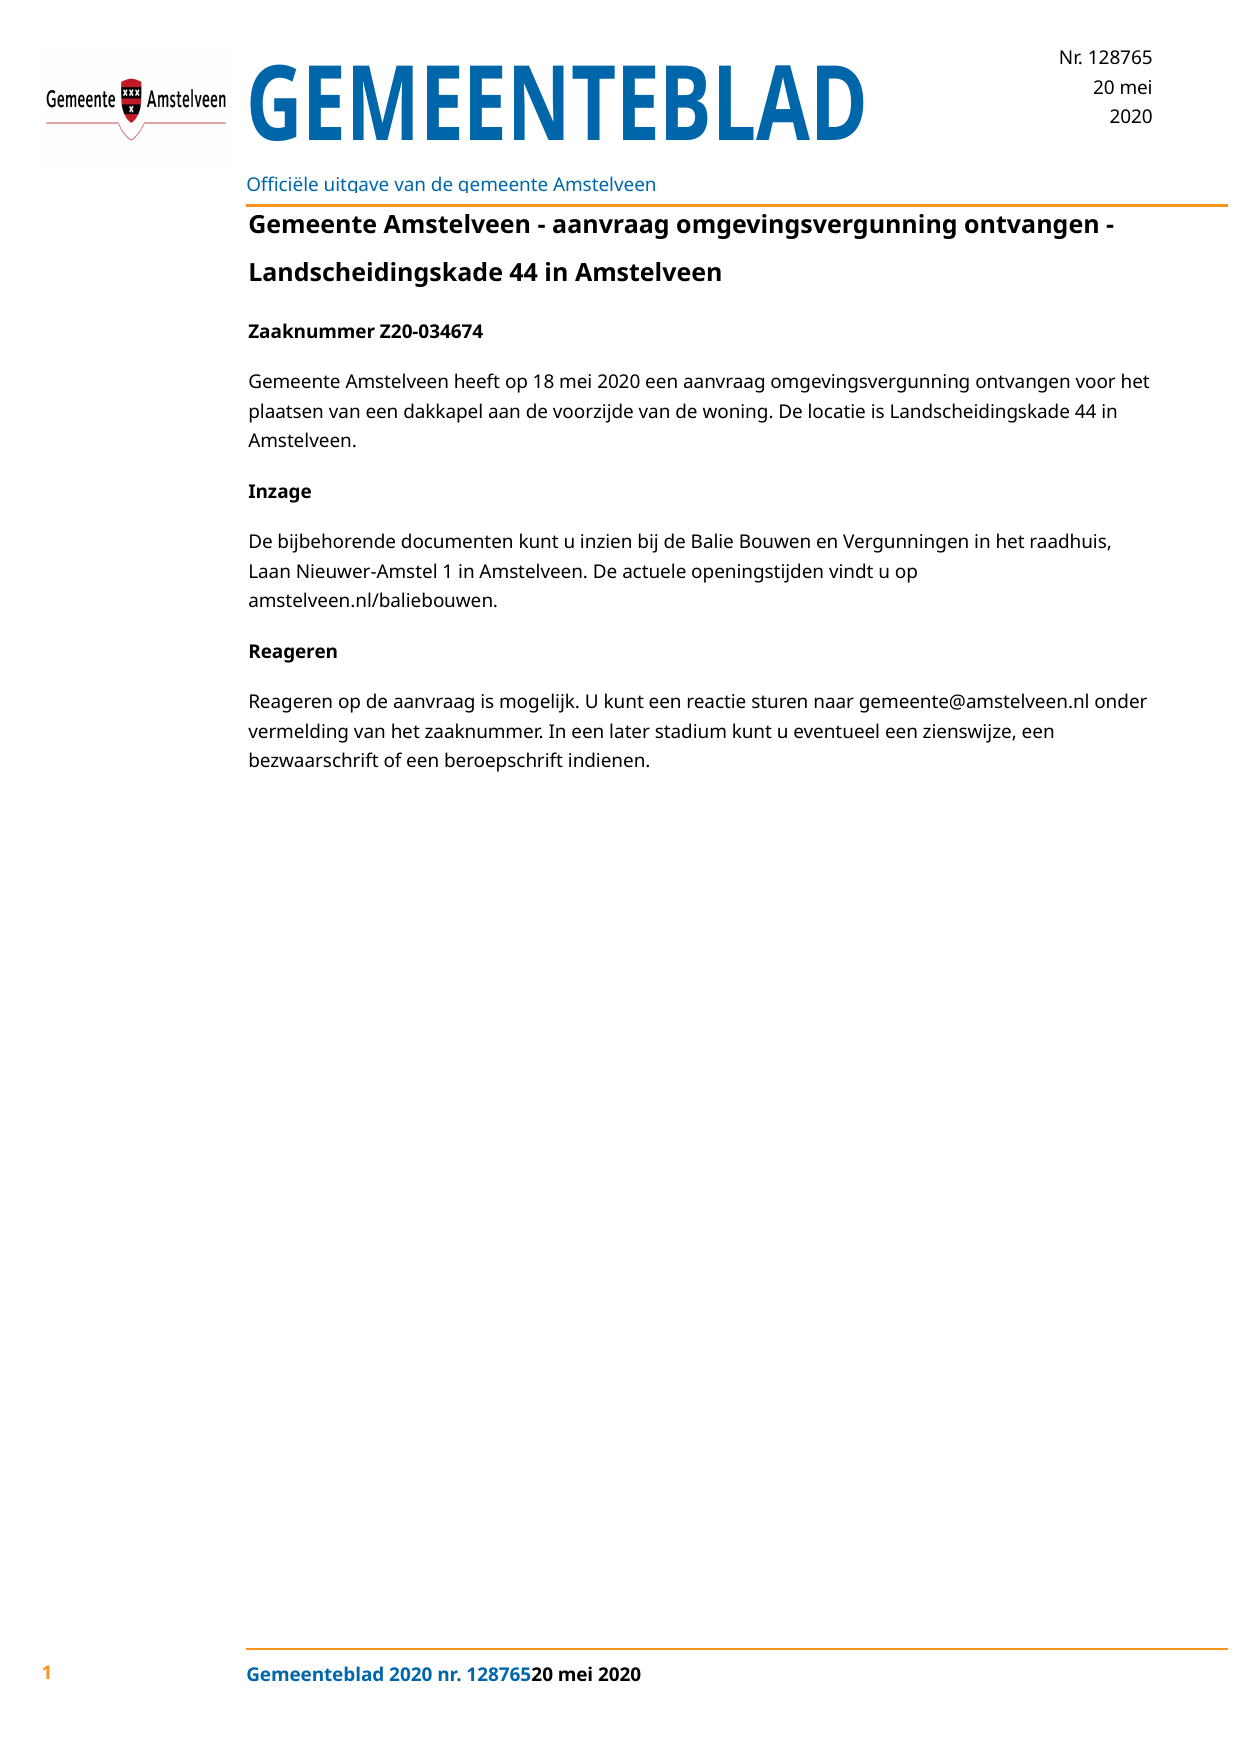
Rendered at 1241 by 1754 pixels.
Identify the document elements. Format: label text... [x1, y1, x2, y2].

text Gemeente Amstelveen - aanvraag omgevingsvergunning ontvangen - Landscheidingskade 44 in Amstelveen [248, 207, 1152, 288]
picture [41, 47, 231, 172]
text Reageren [248, 638, 1152, 664]
text Reageren op de aanvraag is mogelijk. U kunt een reactie sturen naar gemeente@amstelveen.nl onder vermelding van het zaaknummer. In een later stadium kunt u eventueel een zienswijze, een bezwaarschrift of een beroepschrift indienen. [248, 688, 1152, 773]
text Zaaknummer Z20-034674 [248, 318, 1152, 344]
text De bijbehorende documenten kunt u inzien bij de Balie Bouwen en Vergunningen in het raadhuis, Laan Nieuwer-Amstel 1 in Amstelveen. De actuele openingstijden vindt u op amstelveen.nl/baliebouwen. [248, 528, 1152, 613]
text Inzage [248, 478, 1152, 504]
text Gemeente Amstelveen heeft op 18 mei 2020 een aanvraag omgevingsvergunning ontvangen voor het plaatsen van een dakkapel aan de voorzijde van de woning. De locatie is Landscheidingskade 44 in Amstelveen. [248, 368, 1152, 453]
